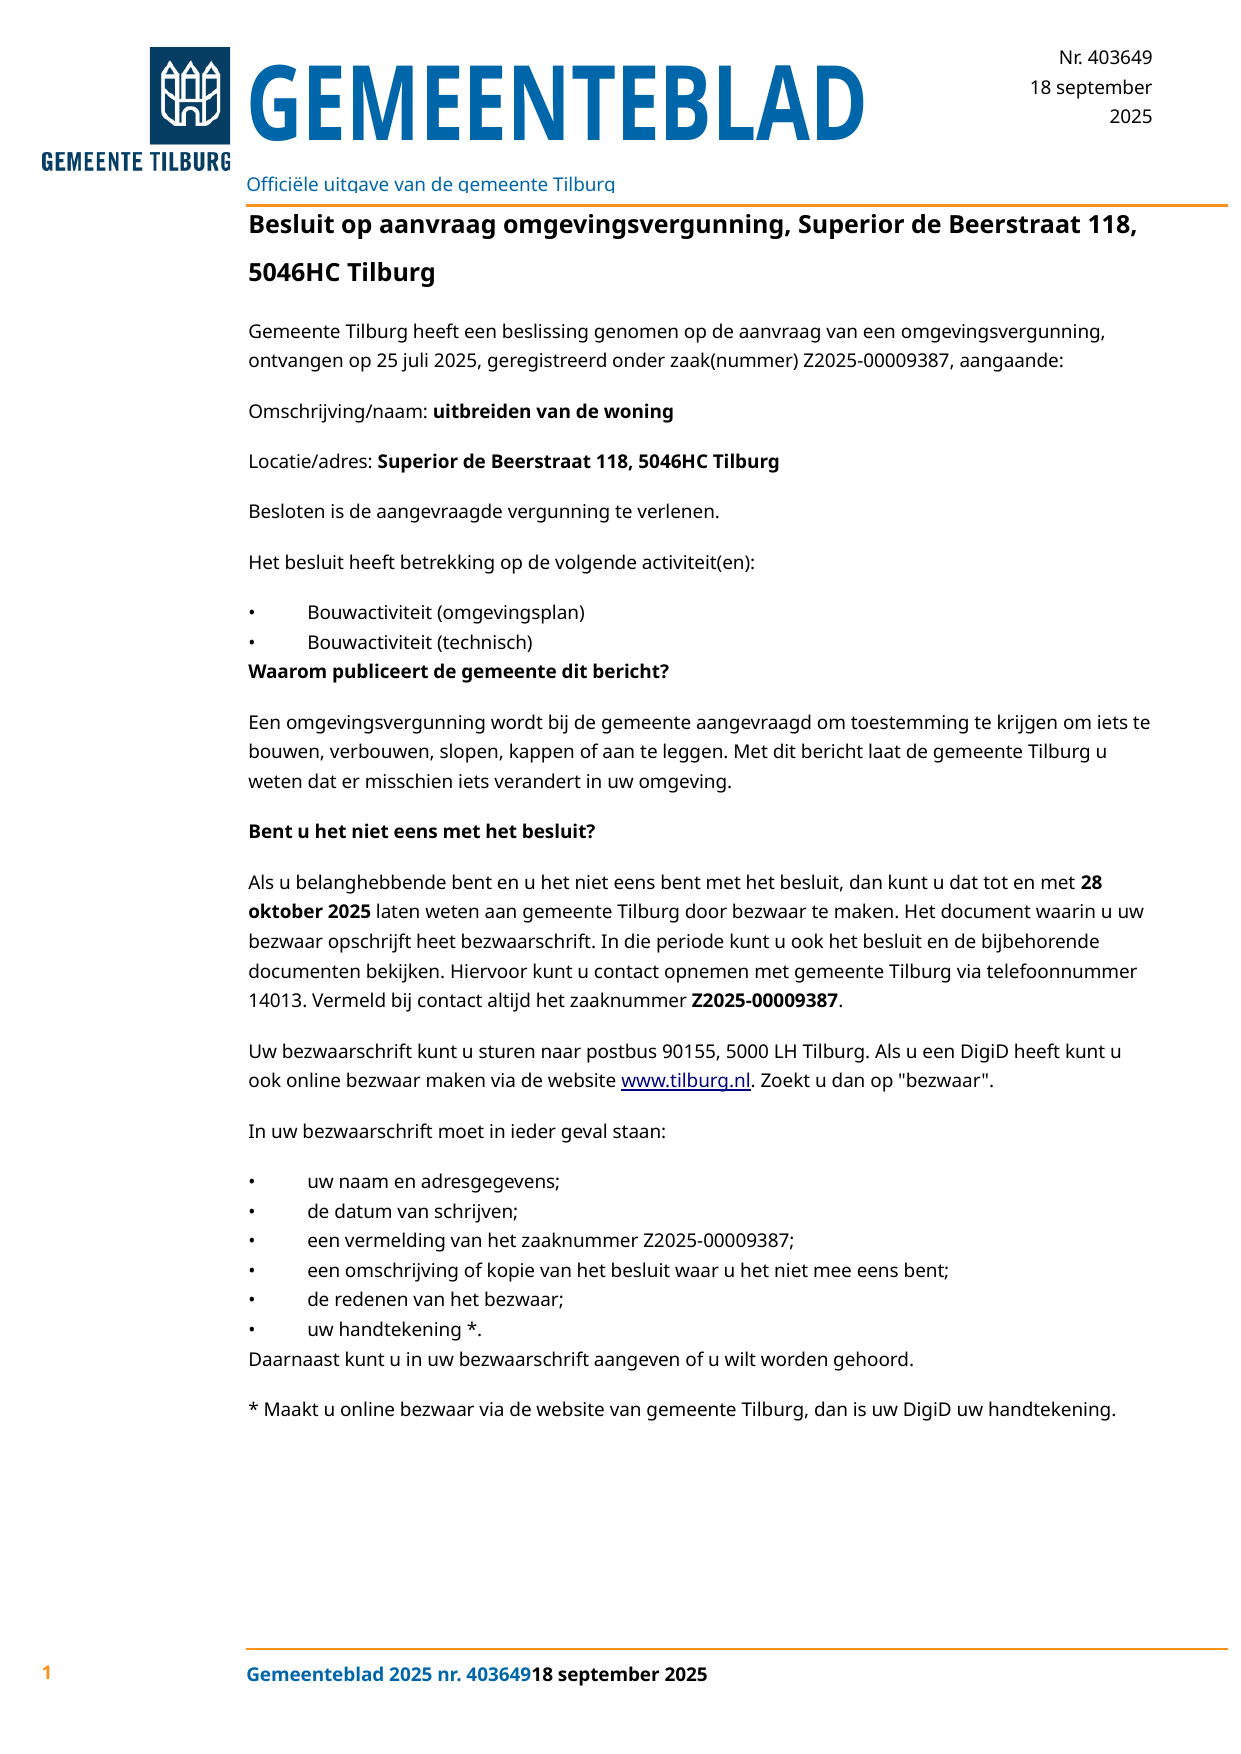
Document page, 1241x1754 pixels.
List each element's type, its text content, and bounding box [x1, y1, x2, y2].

text Besluit op aanvraag omgevingsvergunning, Superior de Beerstraat 118, 5046HC Tilburg [248, 207, 1152, 288]
list een vermelding van het zaaknummer Z2025-00009387; [248, 1227, 1152, 1253]
text Besloten is de aangevraagde vergunning te verlenen. [248, 499, 1152, 524]
text Waarom publiceert de gemeente dit bericht? [248, 659, 1152, 684]
list uw naam en adresgegevens; [248, 1168, 1152, 1194]
list een omschrijving of kopie van het besluit waar u het niet mee eens bent; [248, 1257, 1152, 1283]
text Gemeente Tilburg heeft een beslissing genomen op de aanvraag van een omgevingsvergunning, ontvangen op 25 juli 2025, geregistreerd onder zaak(nummer) Z2025-00009387, aangaande: [248, 318, 1152, 373]
list Bouwactiviteit (omgevingsplan) [248, 599, 1152, 625]
list de redenen van het bezwaar; [248, 1287, 1152, 1312]
list de datum van schrijven; [248, 1198, 1152, 1224]
picture [41, 47, 231, 172]
list uw handtekening *. [248, 1316, 1152, 1342]
text Bent u het niet eens met het besluit? [248, 819, 1152, 844]
text Als u belanghebbende bent en u het niet eens bent met het besluit, dan kunt u dat tot en met 28 oktober 2025 laten weten aan gemeente Tilburg door bezwaar te maken. Het document waarin u uw bezwaar opschrijft heet bezwaarschrift. In die periode kunt u ook het besluit en de bijbehorende documenten bekijken. Hiervoor kunt u contact opnemen met gemeente Tilburg via telefoonnummer 14013. Vermeld bij contact altijd het zaaknummer Z2025-00009387. [248, 869, 1152, 1013]
text Het besluit heeft betrekking op de volgende activiteit(en): [248, 549, 1152, 575]
text Omschrijving/naam: uitbreiden van de woning [248, 398, 1152, 424]
list Bouwactiviteit (technisch) [248, 629, 1152, 655]
text In uw bezwaarschrift moet in ieder geval staan: [248, 1118, 1152, 1144]
text Een omgevingsvergunning wordt bij de gemeente aangevraagd om toestemming te krijgen om iets te bouwen, verbouwen, slopen, kappen of aan te leggen. Met dit bericht laat de gemeente Tilburg u weten dat er misschien iets verandert in uw omgeving. [248, 709, 1152, 794]
text * Maakt u online bezwaar via de website van gemeente Tilburg, dan is uw DigiD uw handtekening. [248, 1396, 1152, 1422]
text Locatie/adres: Superior de Beerstraat 118, 5046HC Tilburg [248, 448, 1152, 474]
text Uw bezwaarschrift kunt u sturen naar postbus 90155, 5000 LH Tilburg. Als u een DigiD heeft kunt u ook online bezwaar maken via de website www.tilburg.nl. Zoekt u dan op "bezwaar". [248, 1038, 1152, 1093]
text Daarnaast kunt u in uw bezwaarschrift aangeven of u wilt worden gehoord. [248, 1346, 1152, 1372]
